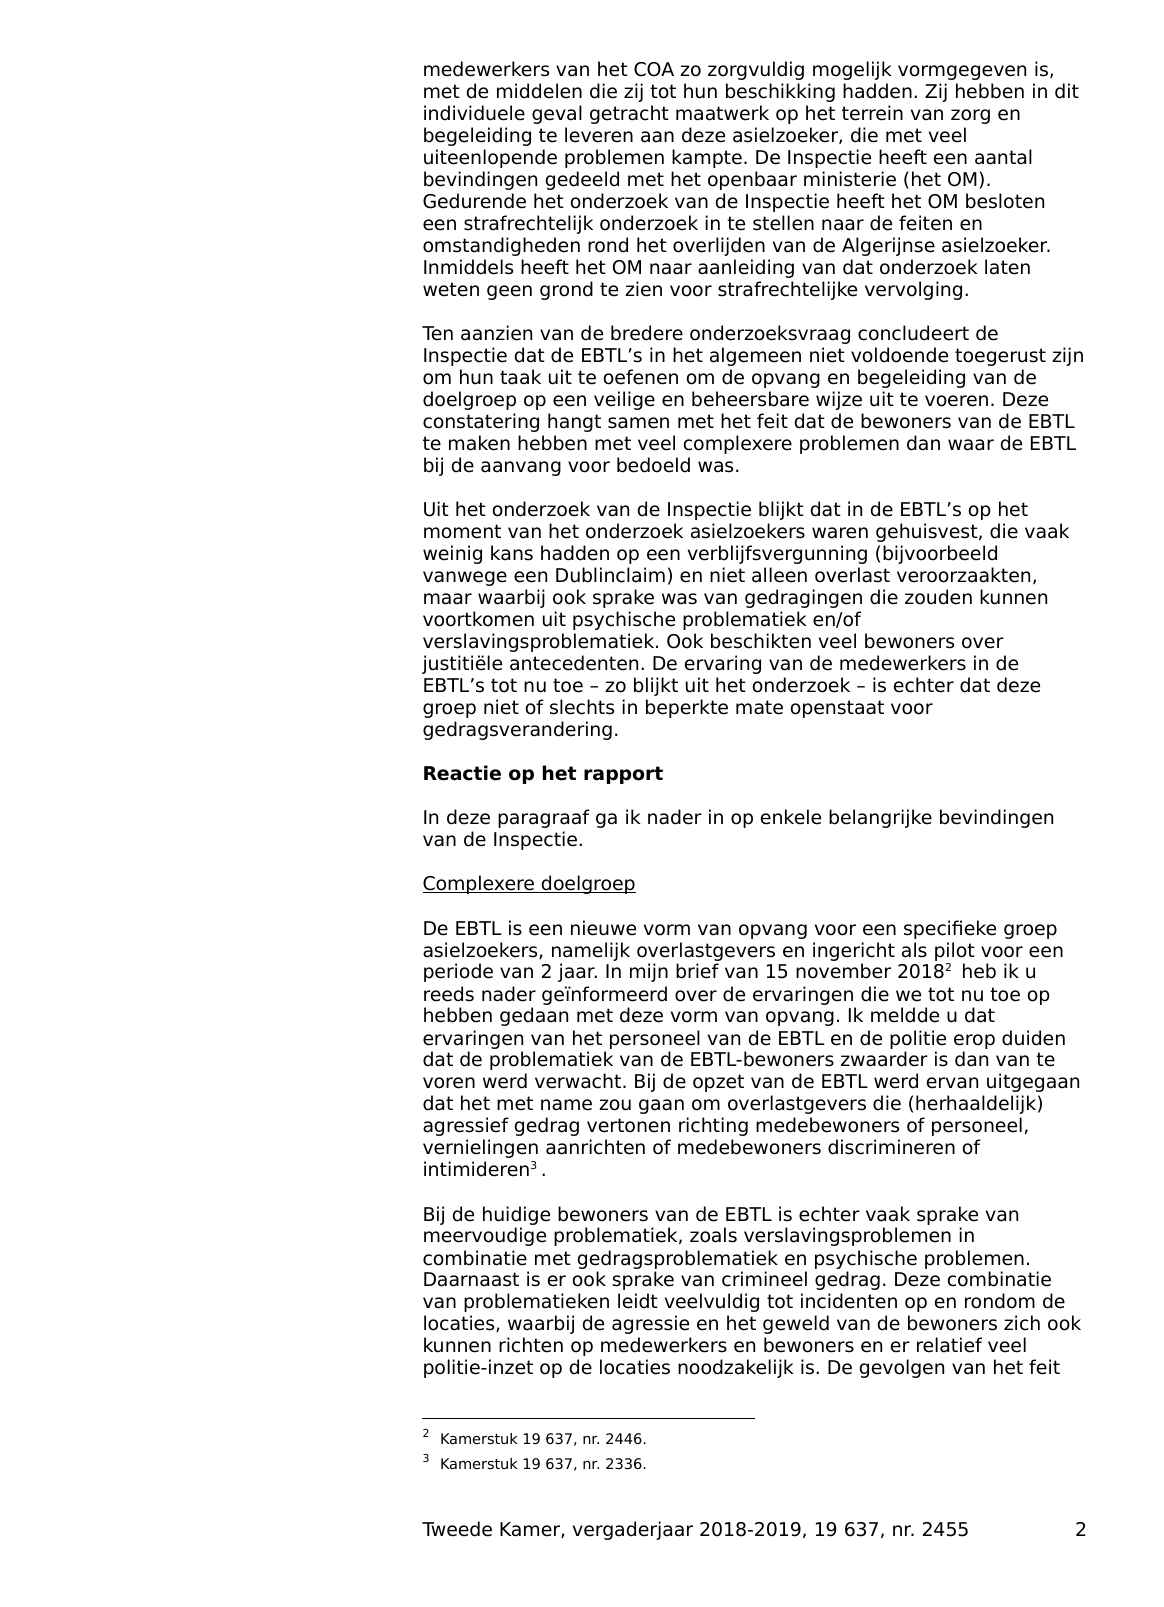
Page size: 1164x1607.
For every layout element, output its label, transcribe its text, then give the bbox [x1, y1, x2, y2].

text De EBTL is een nieuwe vorm van opvang voor een specifieke groep asielzoekers, namelijk overlastgevers en ingericht als pilot voor een periode van 2 jaar. In mijn brief van 15 november 2018 heb ik u reeds nader geïnformeerd over de ervaringen die we tot nu toe op hebben gedaan met deze vorm van opvang. Ik meldde u dat ervaringen van het personeel van de EBTL en de politie erop duiden dat de problematiek van de EBTL-bewoners zwaarder is dan van te voren werd verwacht. Bij de opzet van de EBTL werd ervan uitgegaan dat het met name zou gaan om overlastgevers die (herhaaldelijk) agressief gedrag vertonen richting medebewoners of personeel, vernielingen aanrichten of medebewoners discrimineren of intimideren. [422, 917, 1087, 1181]
text medewerkers van het COA zo zorgvuldig mogelijk vormgegeven is, met de middelen die zij tot hun beschikking hadden. Zij hebben in dit individuele geval getracht maatwerk op het terrein van zorg en begeleiding te leveren aan deze asielzoeker, die met veel uiteenlopende problemen kampte. De Inspectie heeft een aantal bevindingen gedeeld met het openbaar ministerie (het OM). Gedurende het onderzoek van de Inspectie heeft het OM besloten een strafrechtelijk onderzoek in te stellen naar de feiten en omstandigheden rond het overlijden van de Algerijnse asielzoeker. Inmiddels heeft het OM naar aanleiding van dat onderzoek laten weten geen grond te zien voor strafrechtelijke vervolging. [422, 59, 1087, 301]
text Uit het onderzoek van de Inspectie blijkt dat in de EBTL’s op het moment van het onderzoek asielzoekers waren gehuisvest, die vaak weinig kans hadden op een verblijfsvergunning (bijvoorbeeld vanwege een Dublinclaim) en niet alleen overlast veroorzaakten, maar waarbij ook sprake was van gedragingen die zouden kunnen voortkomen uit psychische problematiek en/of verslavingsproblematiek. Ook beschikten veel bewoners over justitiële antecedenten. De ervaring van de medewerkers in de EBTL’s tot nu toe – zo blijkt uit het onderzoek – is echter dat deze groep niet of slechts in beperkte mate openstaat voor gedragsverandering. [422, 499, 1087, 741]
text Bij de huidige bewoners van de EBTL is echter vaak sprake van meervoudige problematiek, zoals verslavingsproblemen in combinatie met gedragsproblematiek en psychische problemen. Daarnaast is er ook sprake van crimineel gedrag. Deze combinatie van problematieken leidt veelvuldig tot incidenten op en rondom de locaties, waarbij de agressie en het geweld van de bewoners zich ook kunnen richten op medewerkers en bewoners en er relatief veel politie-inzet op de locaties noodzakelijk is. De gevolgen van het feit [422, 1203, 1087, 1379]
subtitle Complexere doelgroep [422, 873, 1087, 895]
text In deze paragraaf ga ik nader in op enkele belangrijke bevindingen van de Inspectie. [422, 807, 1087, 851]
text Kamerstuk 19 637, nr. 2336. [422, 1452, 1087, 1474]
text Kamerstuk 19 637, nr. 2446. [422, 1427, 1087, 1449]
text Ten aanzien van de bredere onderzoeksvraag concludeert de Inspectie dat de EBTL’s in het algemeen niet voldoende toegerust zijn om hun taak uit te oefenen om de opvang en begeleiding van de doelgroep op een veilige en beheersbare wijze uit te voeren. Deze constatering hangt samen met het feit dat de bewoners van de EBTL te maken hebben met veel complexere problemen dan waar de EBTL bij de aanvang voor bedoeld was. [422, 323, 1087, 477]
subtitle Reactie op het rapport [422, 763, 1087, 785]
